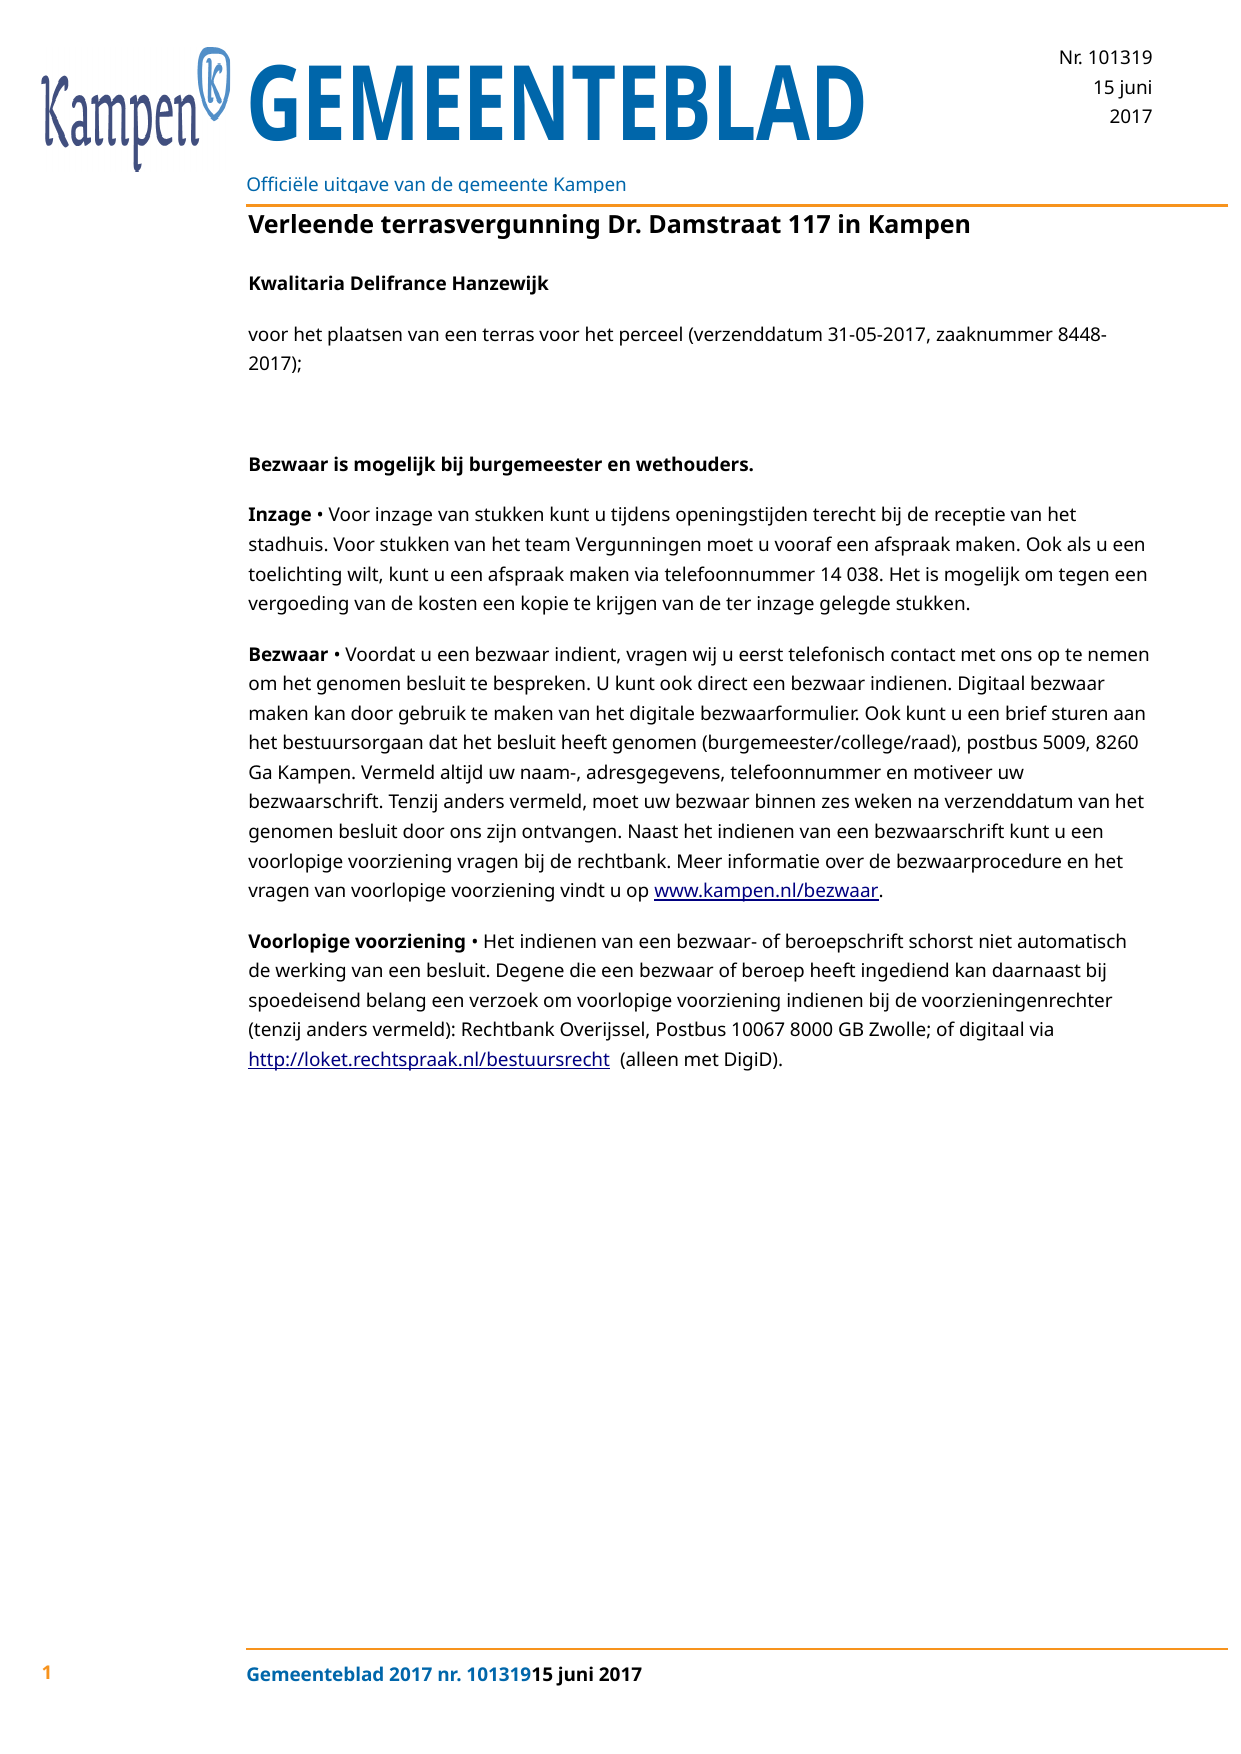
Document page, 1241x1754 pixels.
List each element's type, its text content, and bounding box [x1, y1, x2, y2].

text Bezwaar • Voordat u een bezwaar indient, vragen wij u eerst telefonisch contact met ons op te nemen om het genomen besluit te bespreken. U kunt ook direct een bezwaar indienen. Digitaal bezwaar maken kan door gebruik te maken van het digitale bezwaarformulier. Ook kunt u een brief sturen aan het bestuursorgaan dat het besluit heeft genomen (burgemeester/college/raad), postbus 5009, 8260 Ga Kampen. Vermeld altijd uw naam-, adresgegevens, telefoonnummer en motiveer uw bezwaarschrift. Tenzij anders vermeld, moet uw bezwaar binnen zes weken na verzenddatum van het genomen besluit door ons zijn ontvangen. Naast het indienen van een bezwaarschrift kunt u een voorlopige voorziening vragen bij de rechtbank. Meer informatie over de bezwaarprocedure en het vragen van voorlopige voorziening vindt u op www.kampen.nl/bezwaar. [248, 641, 1152, 903]
text Inzage • Voor inzage van stukken kunt u tijdens openingstijden terecht bij de receptie van het stadhuis. Voor stukken van het team Vergunningen moet u vooraf een afspraak maken. Ook als u een toelichting wilt, kunt u een afspraak maken via telefoonnummer 14 038. Het is mogelijk om tegen een vergoeding van de kosten een kopie te krijgen van de ter inzage gelegde stukken. [248, 502, 1152, 616]
text Kwalitaria Delifrance Hanzewijk [248, 270, 1152, 296]
text Verleende terrasvergunning Dr. Damstraat 117 in Kampen [248, 207, 1152, 241]
text Bezwaar is mogelijk bij burgemeester en wethouders. [248, 451, 1152, 477]
text Voorlopige voorziening • Het indienen van een bezwaar- of beroepschrift schorst niet automatisch de werking van een besluit. Degene die een bezwaar of beroep heeft ingediend kan daarnaast bij spoedeisend belang een verzoek om voorlopige voorziening indienen bij de voorzieningenrechter (tenzij anders vermeld): Rechtbank Overijssel, Postbus 10067 8000 GB Zwolle; of digitaal via http://loket.rechtspraak.nl/bestuursrecht (alleen met DigiD). [248, 928, 1152, 1072]
text voor het plaatsen van een terras voor het perceel (verzenddatum 31-05-2017, zaaknummer 8448-2017); [248, 321, 1152, 376]
picture [41, 47, 231, 172]
